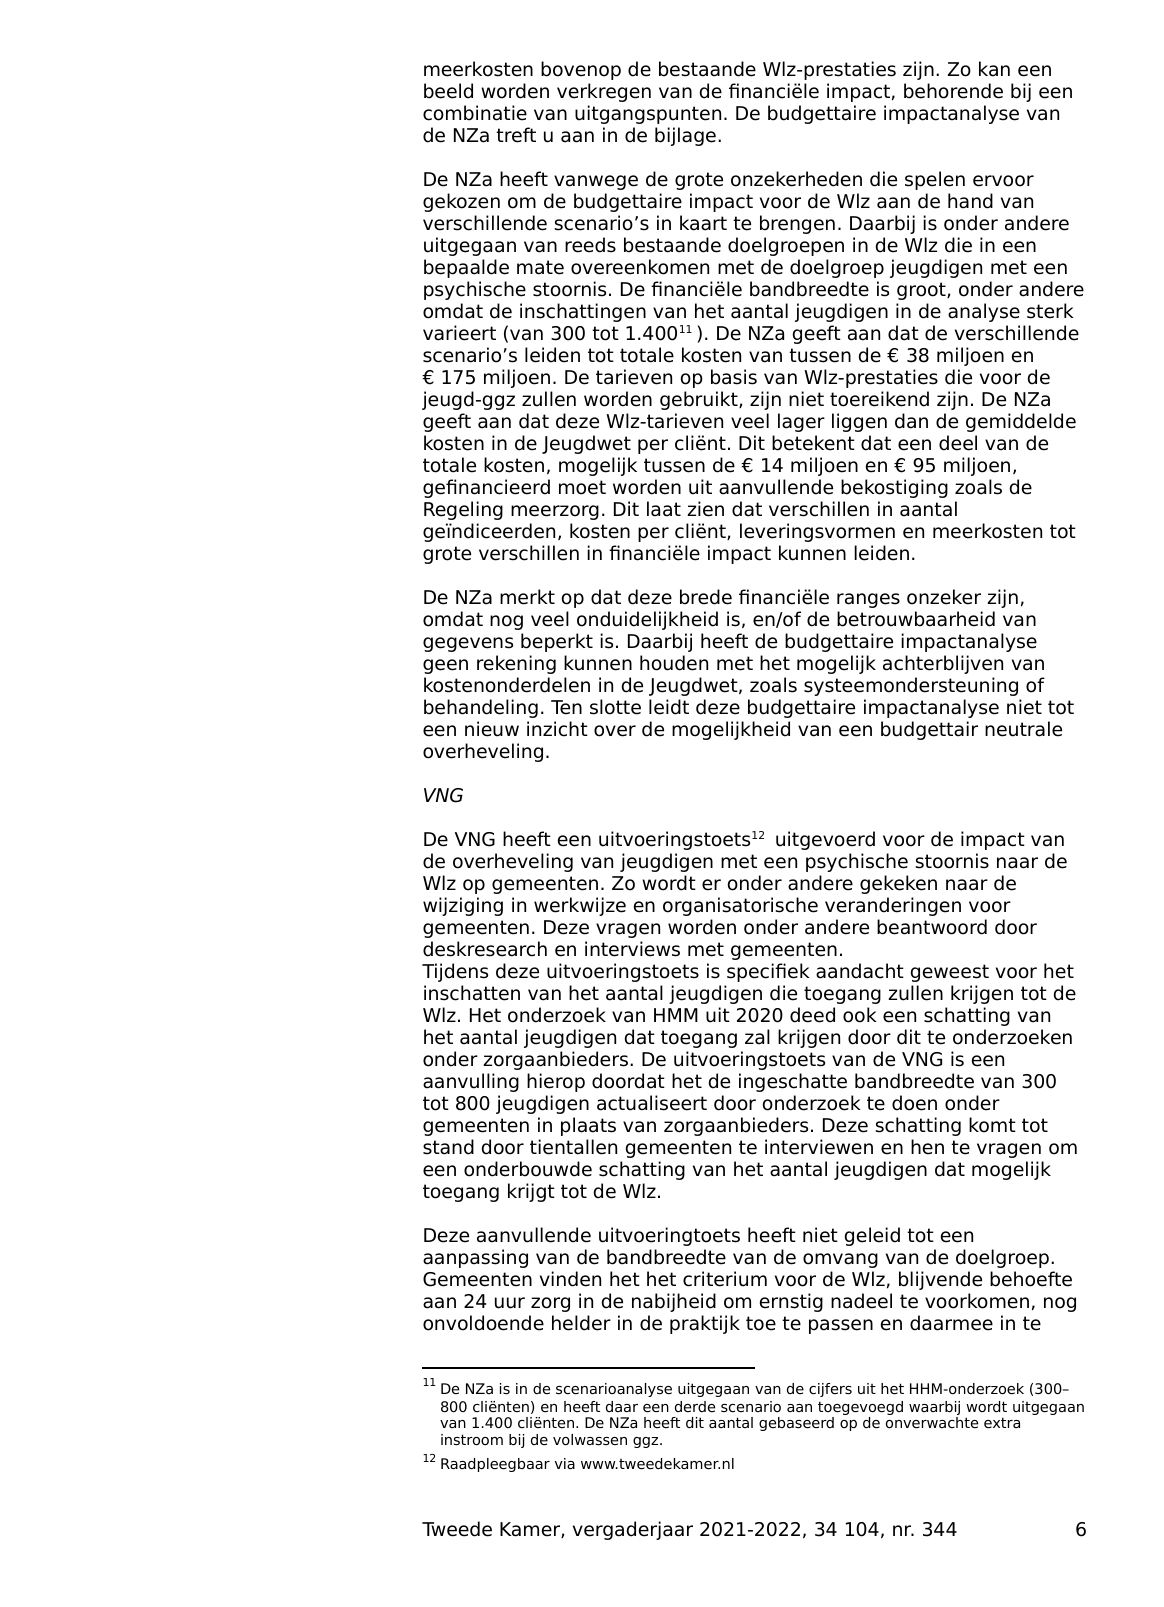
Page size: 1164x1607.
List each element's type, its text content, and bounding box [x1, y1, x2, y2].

text Tijdens deze uitvoeringstoets is specifiek aandacht geweest voor het inschatten van het aantal jeugdigen die toegang zullen krijgen tot de Wlz. Het onderzoek van HMM uit 2020 deed ook een schatting van het aantal jeugdigen dat toegang zal krijgen door dit te onderzoeken onder zorgaanbieders. De uitvoeringstoets van de VNG is een aanvulling hierop doordat het de ingeschatte bandbreedte van 300 tot 800 jeugdigen actualiseert door onderzoek te doen onder gemeenten in plaats van zorgaanbieders. Deze schatting komt tot stand door tientallen gemeenten te interviewen en hen te vragen om een onderbouwde schatting van het aantal jeugdigen dat mogelijk toegang krijgt tot de Wlz. [422, 961, 1087, 1203]
text Deze aanvullende uitvoeringtoets heeft niet geleid tot een aanpassing van de bandbreedte van de omvang van de doelgroep. Gemeenten vinden het het criterium voor de Wlz, blijvende behoefte aan 24 uur zorg in de nabijheid om ernstig nadeel te voorkomen, nog onvoldoende helder in de praktijk toe te passen en daarmee in te [422, 1225, 1087, 1335]
text De NZa is in de scenarioanalyse uitgegaan van de cijfers uit het HHM-onderzoek (300–800 cliënten) en heeft daar een derde scenario aan toegevoegd waarbij wordt uitgegaan van 1.400 cliënten. De NZa heeft dit aantal gebaseerd op de onverwachte extra instroom bij de volwassen ggz. [422, 1377, 1087, 1449]
text meerkosten bovenop de bestaande Wlz-prestaties zijn. Zo kan een beeld worden verkregen van de financiële impact, behorende bij een combinatie van uitgangspunten. De budgettaire impactanalyse van de NZa treft u aan in de bijlage. [422, 59, 1087, 147]
subtitle VNG [422, 785, 1087, 807]
text De VNG heeft een uitvoeringstoets uitgevoerd voor de impact van de overheveling van jeugdigen met een psychische stoornis naar de Wlz op gemeenten. Zo wordt er onder andere gekeken naar de wijziging in werkwijze en organisatorische veranderingen voor gemeenten. Deze vragen worden onder andere beantwoord door deskresearch en interviews met gemeenten. [422, 829, 1087, 961]
text De NZa heeft vanwege de grote onzekerheden die spelen ervoor gekozen om de budgettaire impact voor de Wlz aan de hand van verschillende scenario’s in kaart te brengen. Daarbij is onder andere uitgegaan van reeds bestaande doelgroepen in de Wlz die in een bepaalde mate overeenkomen met de doelgroep jeugdigen met een psychische stoornis. De financiële bandbreedte is groot, onder andere omdat de inschattingen van het aantal jeugdigen in de analyse sterk varieert (van 300 tot 1.400). De NZa geeft aan dat de verschillende scenario’s leiden tot totale kosten van tussen de € 38 miljoen en € 175 miljoen. De tarieven op basis van Wlz-prestaties die voor de jeugd-ggz zullen worden gebruikt, zijn niet toereikend zijn. De NZa geeft aan dat deze Wlz-tarieven veel lager liggen dan de gemiddelde kosten in de Jeugdwet per cliënt. Dit betekent dat een deel van de totale kosten, mogelijk tussen de € 14 miljoen en € 95 miljoen, gefinancieerd moet worden uit aanvullende bekostiging zoals de Regeling meerzorg. Dit laat zien dat verschillen in aantal geïndiceerden, kosten per cliënt, leveringsvormen en meerkosten tot grote verschillen in financiële impact kunnen leiden. [422, 169, 1087, 565]
text Raadpleegbaar via www.tweedekamer.nl [422, 1452, 1087, 1474]
text De NZa merkt op dat deze brede financiële ranges onzeker zijn, omdat nog veel onduidelijkheid is, en/of de betrouwbaarheid van gegevens beperkt is. Daarbij heeft de budgettaire impactanalyse geen rekening kunnen houden met het mogelijk achterblijven van kostenonderdelen in de Jeugdwet, zoals systeemondersteuning of behandeling. Ten slotte leidt deze budgettaire impactanalyse niet tot een nieuw inzicht over de mogelijkheid van een budgettair neutrale overheveling. [422, 587, 1087, 763]
